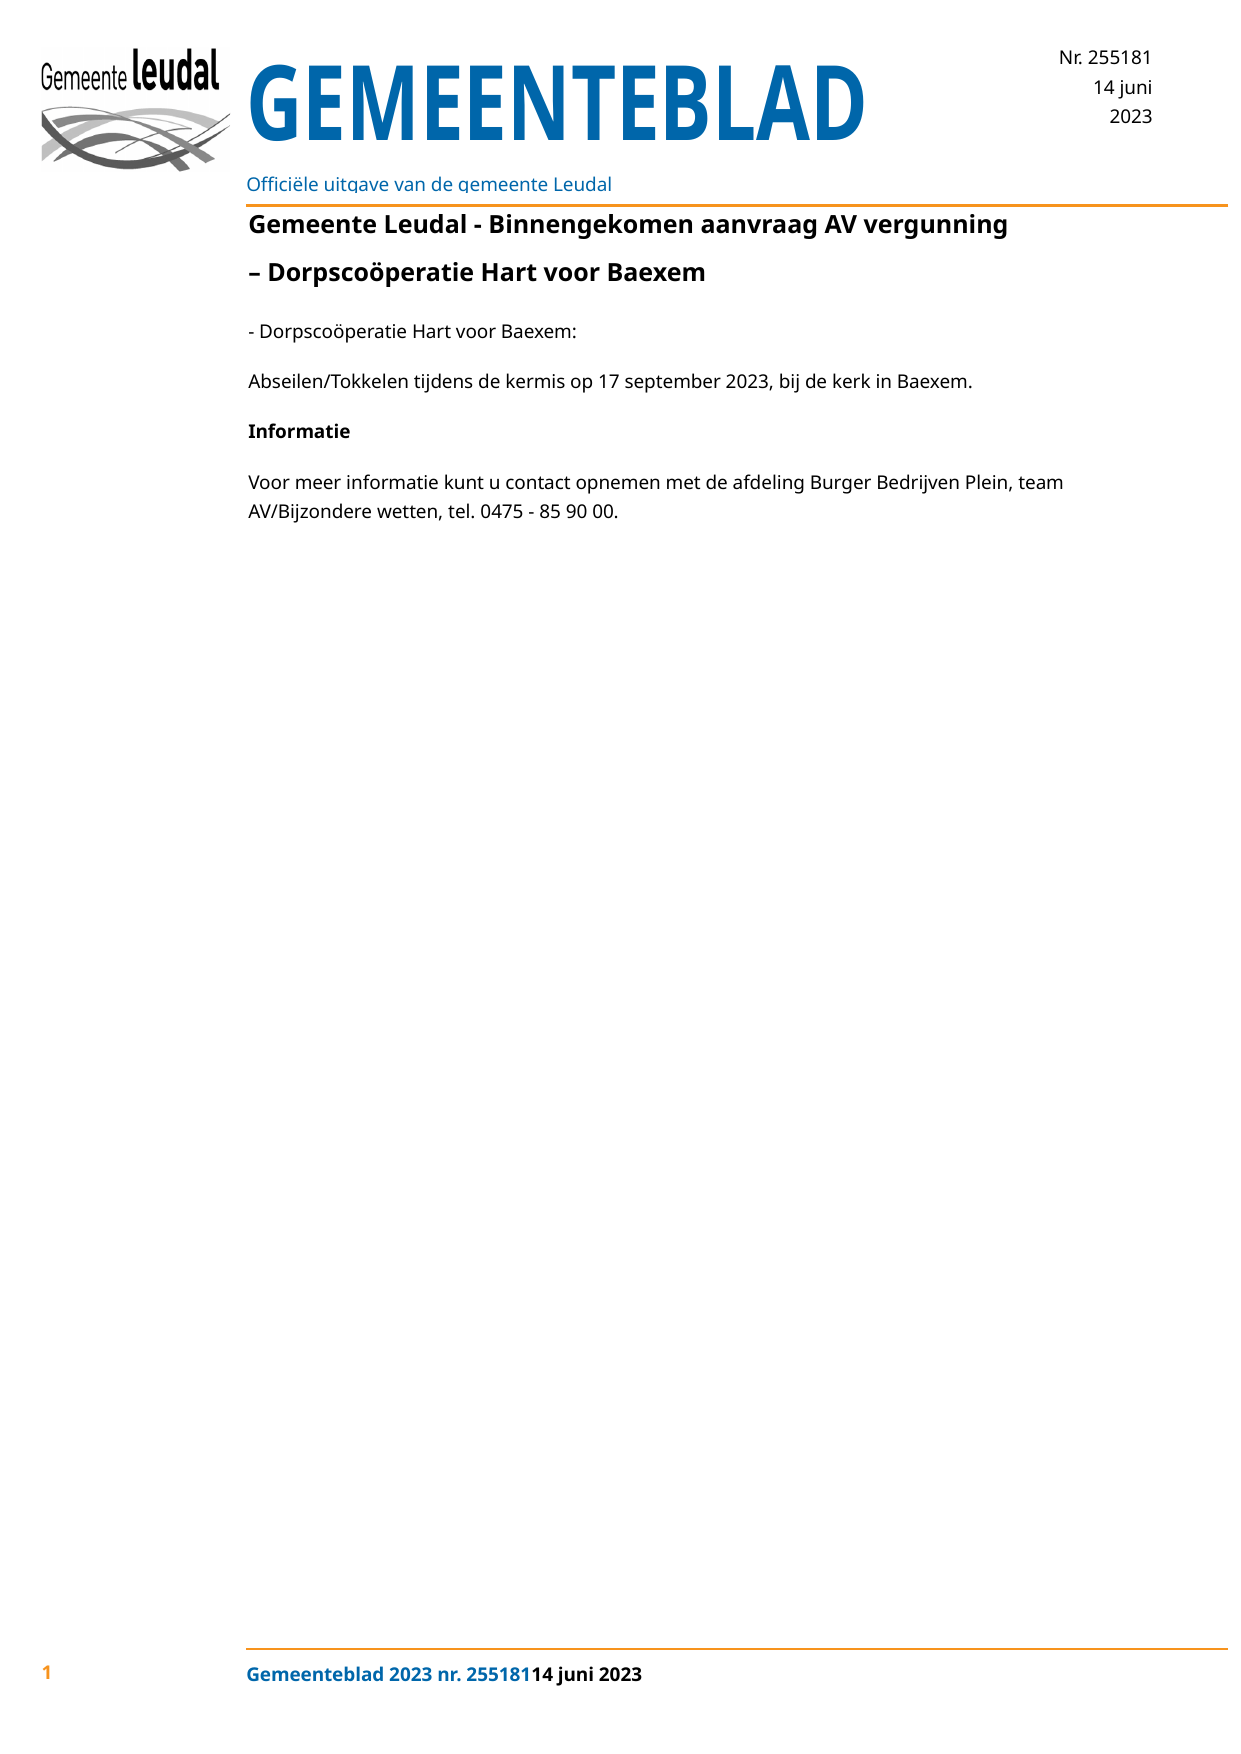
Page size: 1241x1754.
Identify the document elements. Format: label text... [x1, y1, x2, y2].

text Voor meer informatie kunt u contact opnemen met de afdeling Burger Bedrijven Plein, team AV/Bijzondere wetten, tel. 0475 - 85 90 00. [248, 469, 1152, 524]
picture [41, 47, 231, 172]
text Gemeente Leudal - Binnengekomen aanvraag AV vergunning – Dorpscoöperatie Hart voor Baexem [248, 207, 1152, 288]
text - Dorpscoöperatie Hart voor Baexem: [248, 318, 1152, 344]
text Informatie [248, 419, 1152, 444]
text Abseilen/Tokkelen tijdens de kermis op 17 september 2023, bij de kerk in Baexem. [248, 368, 1152, 394]
